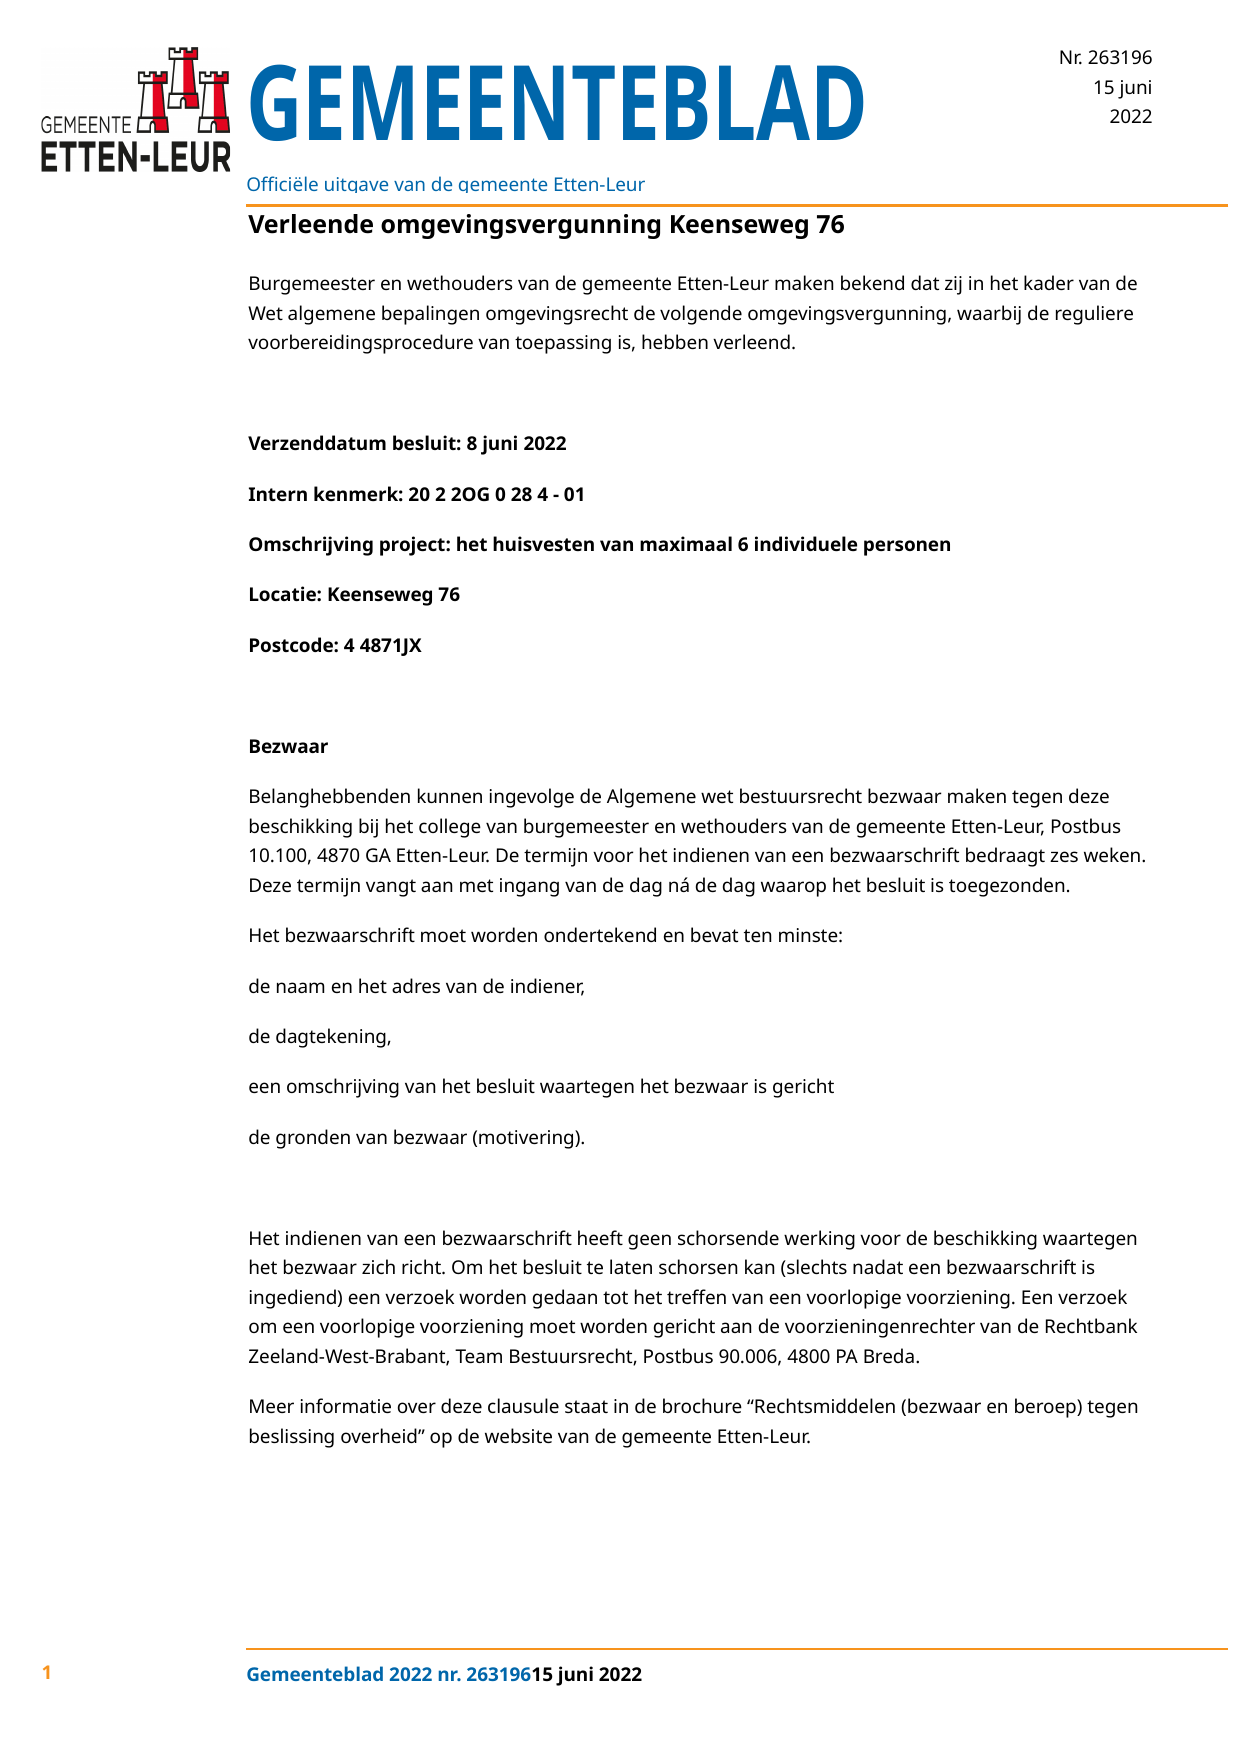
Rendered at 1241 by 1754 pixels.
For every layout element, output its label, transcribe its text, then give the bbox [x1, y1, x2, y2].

text Omschrijving project: het huisvesten van maximaal 6 individuele personen [248, 531, 1152, 557]
text Locatie: Keenseweg 76 [248, 582, 1152, 607]
text Intern kenmerk: 20 2 2OG 0 28 4 - 01 [248, 481, 1152, 506]
text de dagtekening, [248, 1023, 1152, 1049]
picture [41, 47, 231, 172]
text een omschrijving van het besluit waartegen het bezwaar is gericht [248, 1074, 1152, 1099]
text Belanghebbenden kunnen ingevolge de Algemene wet bestuursrecht bezwaar maken tegen deze beschikking bij het college van burgemeester en wethouders van de gemeente Etten-Leur, Postbus 10.100, 4870 GA Etten-Leur. De termijn voor het indienen van een bezwaarschrift bedraagt zes weken. Deze termijn vangt aan met ingang van de dag ná de dag waarop het besluit is toegezonden. [248, 783, 1152, 898]
text Postcode: 4 4871JX [248, 632, 1152, 658]
text de naam en het adres van de indiener, [248, 973, 1152, 998]
text Verzenddatum besluit: 8 juni 2022 [248, 430, 1152, 456]
text Het bezwaarschrift moet worden ondertekend en bevat ten minste: [248, 922, 1152, 948]
text Burgemeester en wethouders van de gemeente Etten-Leur maken bekend dat zij in het kader van de Wet algemene bepalingen omgevingsrecht de volgende omgevingsvergunning, waarbij de reguliere voorbereidingsprocedure van toepassing is, hebben verleend. [248, 270, 1152, 355]
text Het indienen van een bezwaarschrift heeft geen schorsende werking voor de beschikking waartegen het bezwaar zich richt. Om het besluit te laten schorsen kan (slechts nadat een bezwaarschrift is ingediend) een verzoek worden gedaan tot het treffen van een voorlopige voorziening. Een verzoek om een voorlopige voorziening moet worden gericht aan de voorzieningenrechter van de Rechtbank Zeeland-West-Brabant, Team Bestuursrecht, Postbus 90.006, 4800 PA Breda. [248, 1225, 1152, 1369]
text Verleende omgevingsvergunning Keenseweg 76 [248, 207, 1152, 241]
text de gronden van bezwaar (motivering). [248, 1124, 1152, 1150]
text Bezwaar [248, 733, 1152, 758]
text Meer informatie over deze clausule staat in de brochure “Rechtsmiddelen (bezwaar en beroep) tegen beslissing overheid” op de website van de gemeente Etten-Leur. [248, 1394, 1152, 1449]
